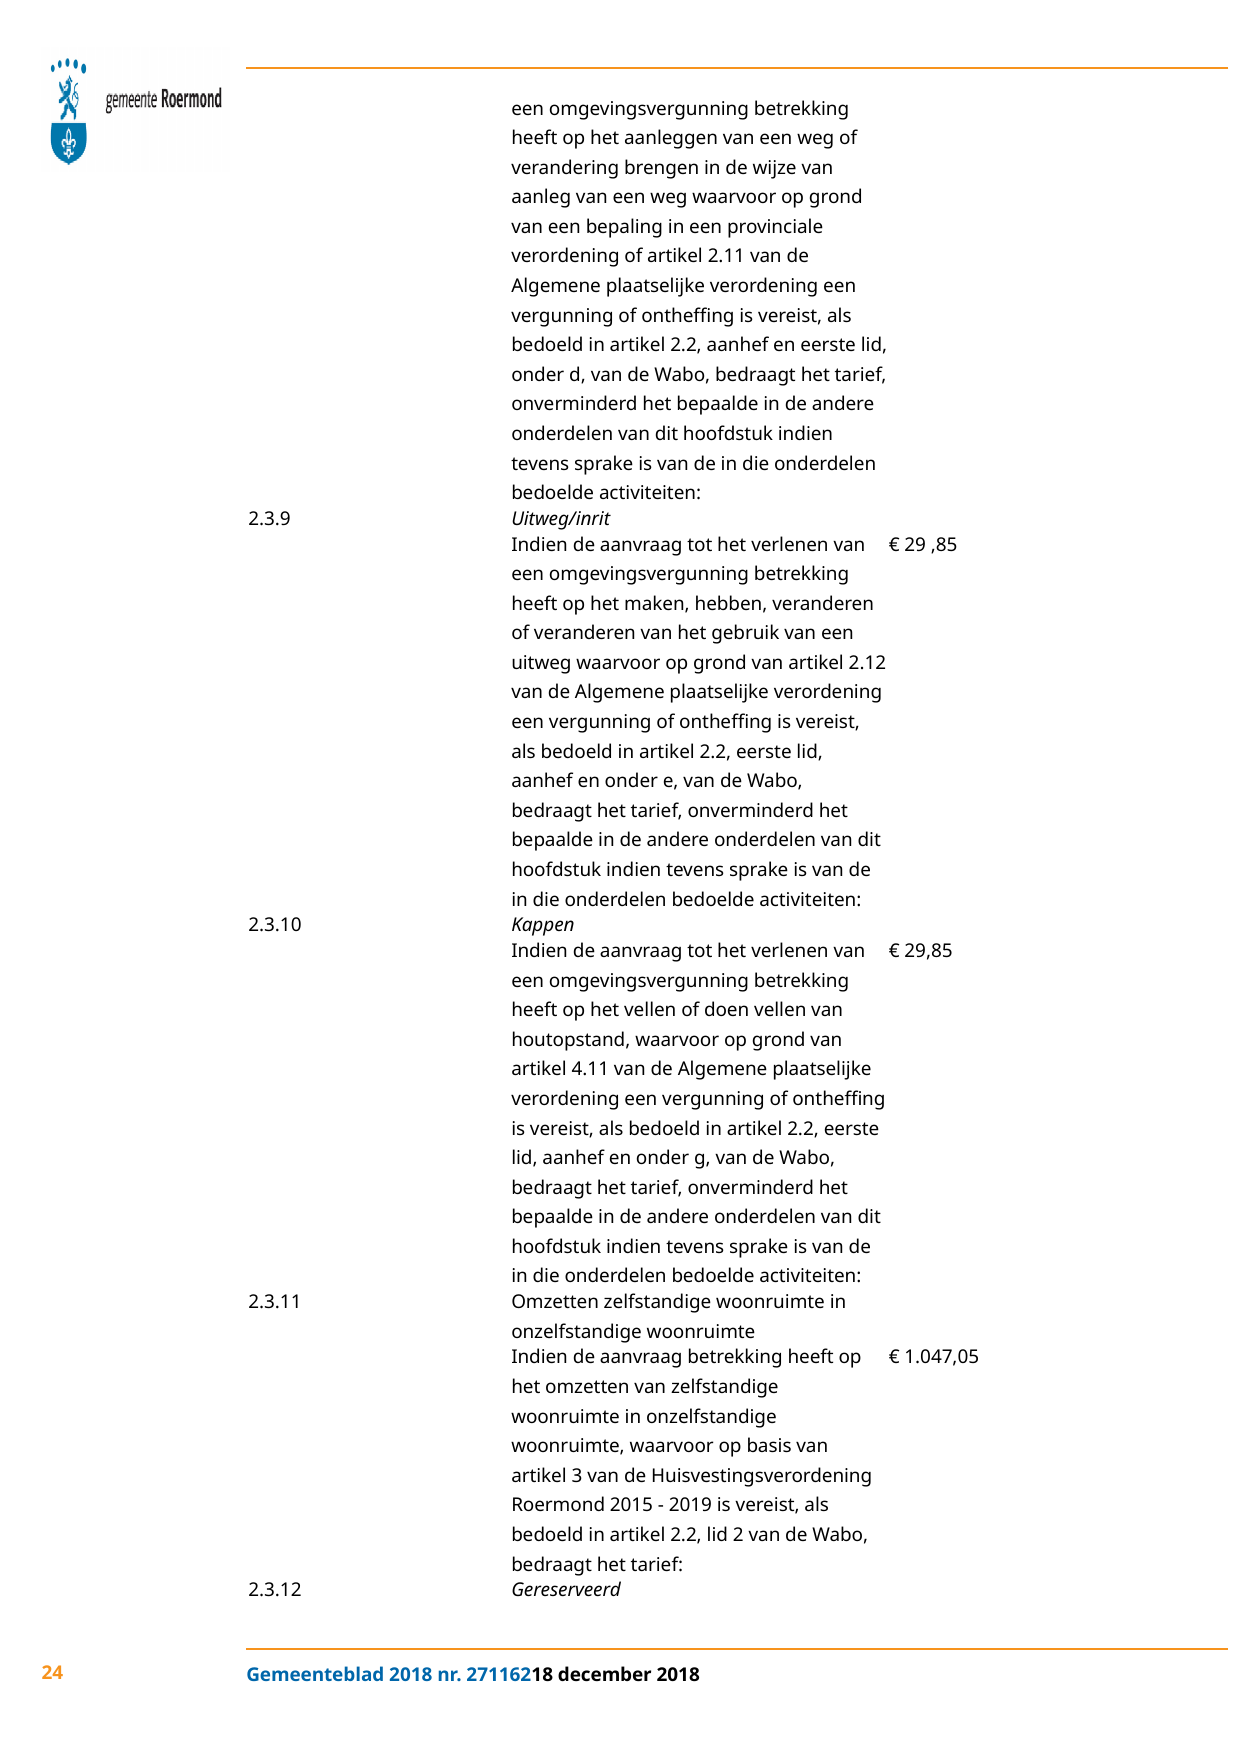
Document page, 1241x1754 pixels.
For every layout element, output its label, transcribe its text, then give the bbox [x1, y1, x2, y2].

table_cell € 29,85 [889, 937, 1152, 1288]
table_cell Uitweg/inrit [511, 505, 888, 531]
table_cell [248, 531, 511, 912]
table_cell [889, 1289, 1152, 1344]
table_cell € 1.047,05 [889, 1344, 1152, 1577]
table_cell 2.3.10 [248, 912, 511, 937]
table_cell [889, 912, 1152, 937]
table_cell 2.3.11 [248, 1289, 511, 1344]
table_cell [248, 1344, 511, 1577]
table_cell € 29 ,85 [889, 531, 1152, 912]
table_cell Kappen [511, 912, 888, 937]
table_cell [889, 505, 1152, 531]
table_cell [889, 95, 1152, 505]
table_cell 2.3.9 [248, 505, 511, 531]
table_cell Indien de aanvraag betrekking heeft op het omzetten van zelfstandige woonruimte in onzelfstandige woonruimte, waarvoor op basis van artikel 3 van de Huisvestingsverordening Roermond 2015 - 2019 is vereist, als bedoeld in artikel 2.2, lid 2 van de Wabo, bedraagt het tarief: [511, 1344, 888, 1577]
table_cell Omzetten zelfstandige woonruimte in onzelfstandige woonruimte [511, 1289, 888, 1344]
table_cell [889, 1577, 1152, 1602]
table_cell [248, 937, 511, 1288]
table_cell 2.3.12 [248, 1577, 511, 1602]
table_cell een omgevingsvergunning betrekking heeft op het aanleggen van een weg of verandering brengen in de wijze van aanleg van een weg waarvoor op grond van een bepaling in een provinciale verordening of artikel 2.11 van de Algemene plaatselijke verordening een vergunning of ontheffing is vereist, als bedoeld in artikel 2.2, aanhef en eerste lid, onder d, van de Wabo, bedraagt het tarief, onverminderd het bepaalde in de andere onderdelen van dit hoofdstuk indien tevens sprake is van de in die onderdelen bedoelde activiteiten: [511, 95, 888, 505]
table_cell Gereserveerd [511, 1577, 888, 1602]
table_cell [248, 95, 511, 505]
picture [41, 47, 231, 172]
table_cell Indien de aanvraag tot het verlenen van een omgevingsvergunning betrekking heeft op het vellen of doen vellen van houtopstand, waarvoor op grond van artikel 4.11 van de Algemene plaatselijke verordening een vergunning of ontheffing is vereist, als bedoeld in artikel 2.2, eerste lid, aanhef en onder g, van de Wabo, bedraagt het tarief, onverminderd het bepaalde in de andere onderdelen van dit hoofdstuk indien tevens sprake is van de in die onderdelen bedoelde activiteiten: [511, 937, 888, 1288]
table_cell Indien de aanvraag tot het verlenen van een omgevingsvergunning betrekking heeft op het maken, hebben, veranderen of veranderen van het gebruik van een uitweg waarvoor op grond van artikel 2.12 van de Algemene plaatselijke verordening een vergunning of ontheffing is vereist, als bedoeld in artikel 2.2, eerste lid, aanhef en onder e, van de Wabo, bedraagt het tarief, onverminderd het bepaalde in de andere onderdelen van dit hoofdstuk indien tevens sprake is van de in die onderdelen bedoelde activiteiten: [511, 531, 888, 912]
